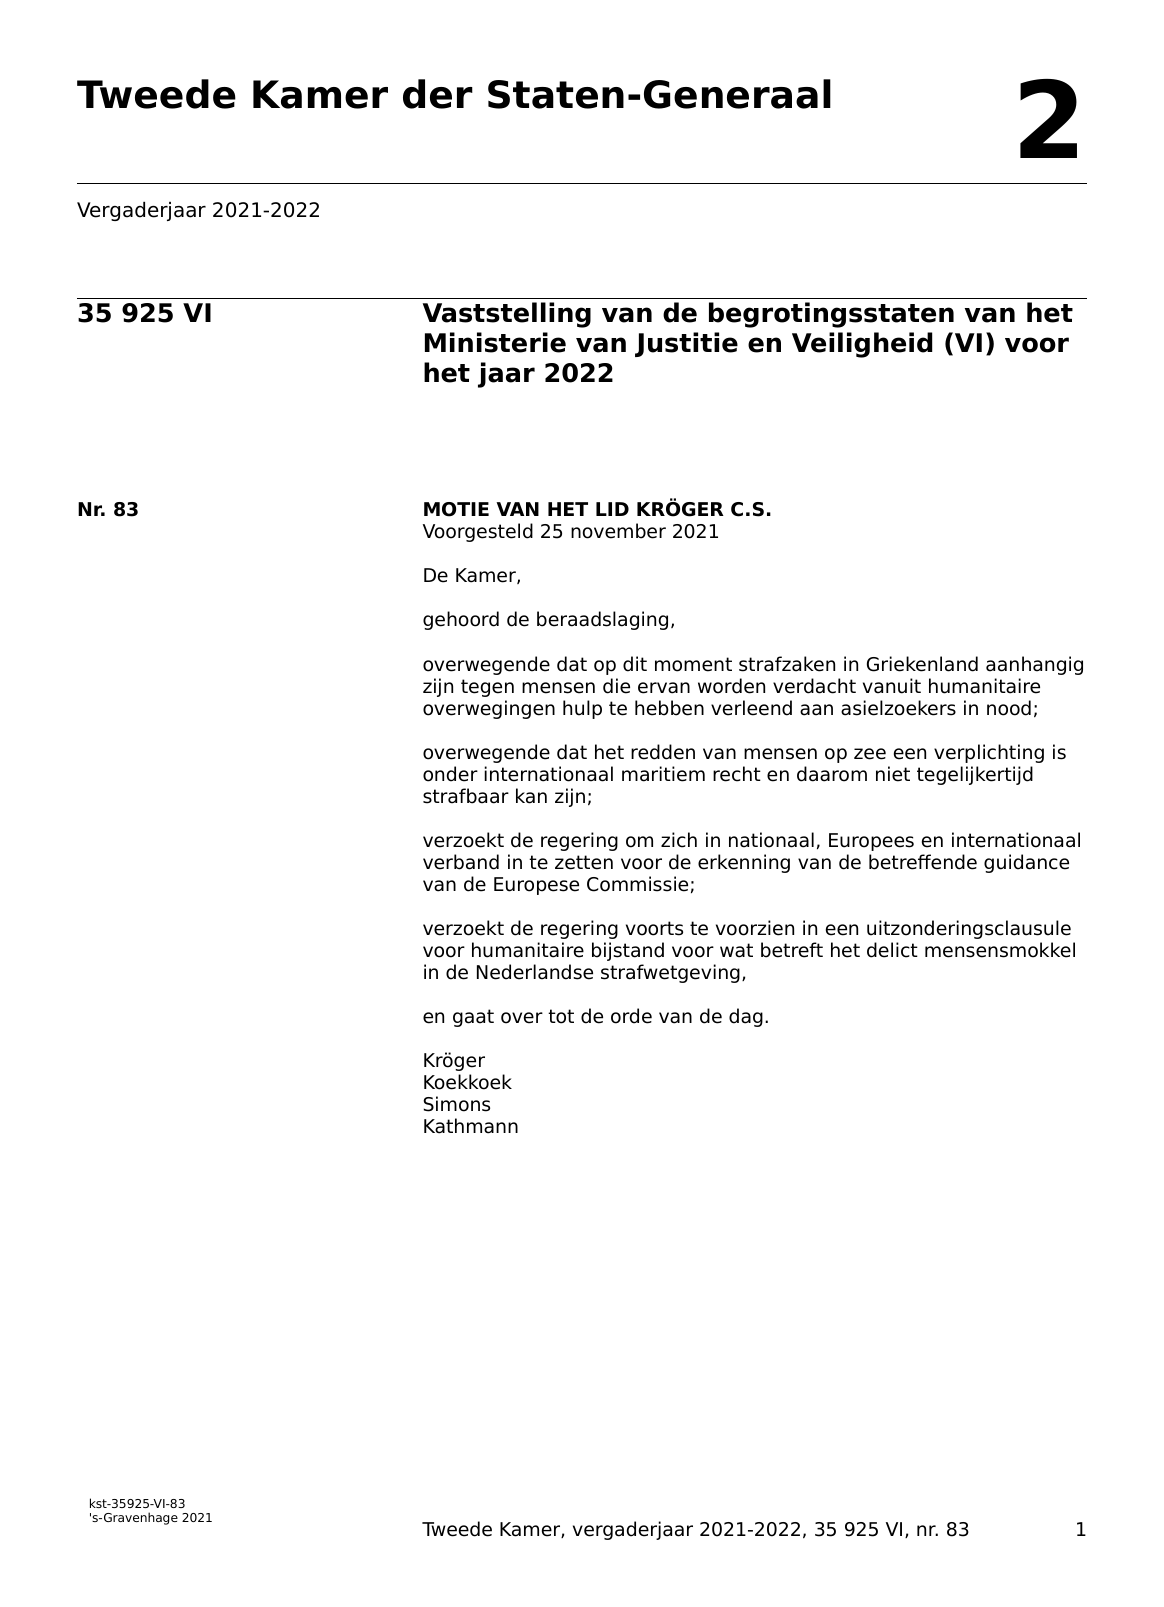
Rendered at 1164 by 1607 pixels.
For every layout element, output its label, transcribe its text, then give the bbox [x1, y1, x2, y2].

text 's-Gravenhage 2021 [88, 1511, 323, 1525]
text en gaat over tot de orde van de dag. [422, 1006, 1087, 1028]
subtitle Nr. 83 MOTIE VAN HET LID KRÖGER C.S. [77, 499, 1087, 521]
table_cell Vergaderjaar 2021-2022 [77, 184, 1087, 298]
text Simons [422, 1094, 1087, 1116]
text gehoord de beraadslaging, [422, 609, 1087, 631]
text Kröger [422, 1050, 1087, 1072]
text verzoekt de regering om zich in nationaal, Europees en internationaal verband in te zetten voor de erkenning van de betreffende guidance van de Europese Commissie; [422, 830, 1087, 896]
text overwegende dat op dit moment strafzaken in Griekenland aanhangig zijn tegen mensen die ervan worden verdacht vanuit humanitaire overwegingen hulp te hebben verleend aan asielzoekers in nood; [422, 653, 1087, 719]
table_header 2 [886, 59, 1087, 183]
text kst-35925-VI-83 [88, 1497, 323, 1511]
text verzoekt de regering voorts te voorzien in een uitzonderingsclausule voor humanitaire bijstand voor wat betreft het delict mensensmokkel in de Nederlandse strafwetgeving, [422, 918, 1087, 984]
text Voorgesteld 25 november 2021 [422, 521, 1087, 543]
text Kathmann [422, 1116, 1087, 1138]
subtitle 35 925 VI Vaststelling van de begrotingsstaten van het Ministerie van Justitie en Veiligheid (VI) voor het jaar 2022 [77, 299, 1087, 388]
text overwegende dat het redden van mensen op zee een verplichting is onder internationaal maritiem recht en daarom niet tegelijkertijd strafbaar kan zijn; [422, 742, 1087, 808]
text De Kamer, [422, 565, 1087, 587]
text Koekkoek [422, 1072, 1087, 1094]
table_header Tweede Kamer der Staten-Generaal [77, 59, 886, 183]
